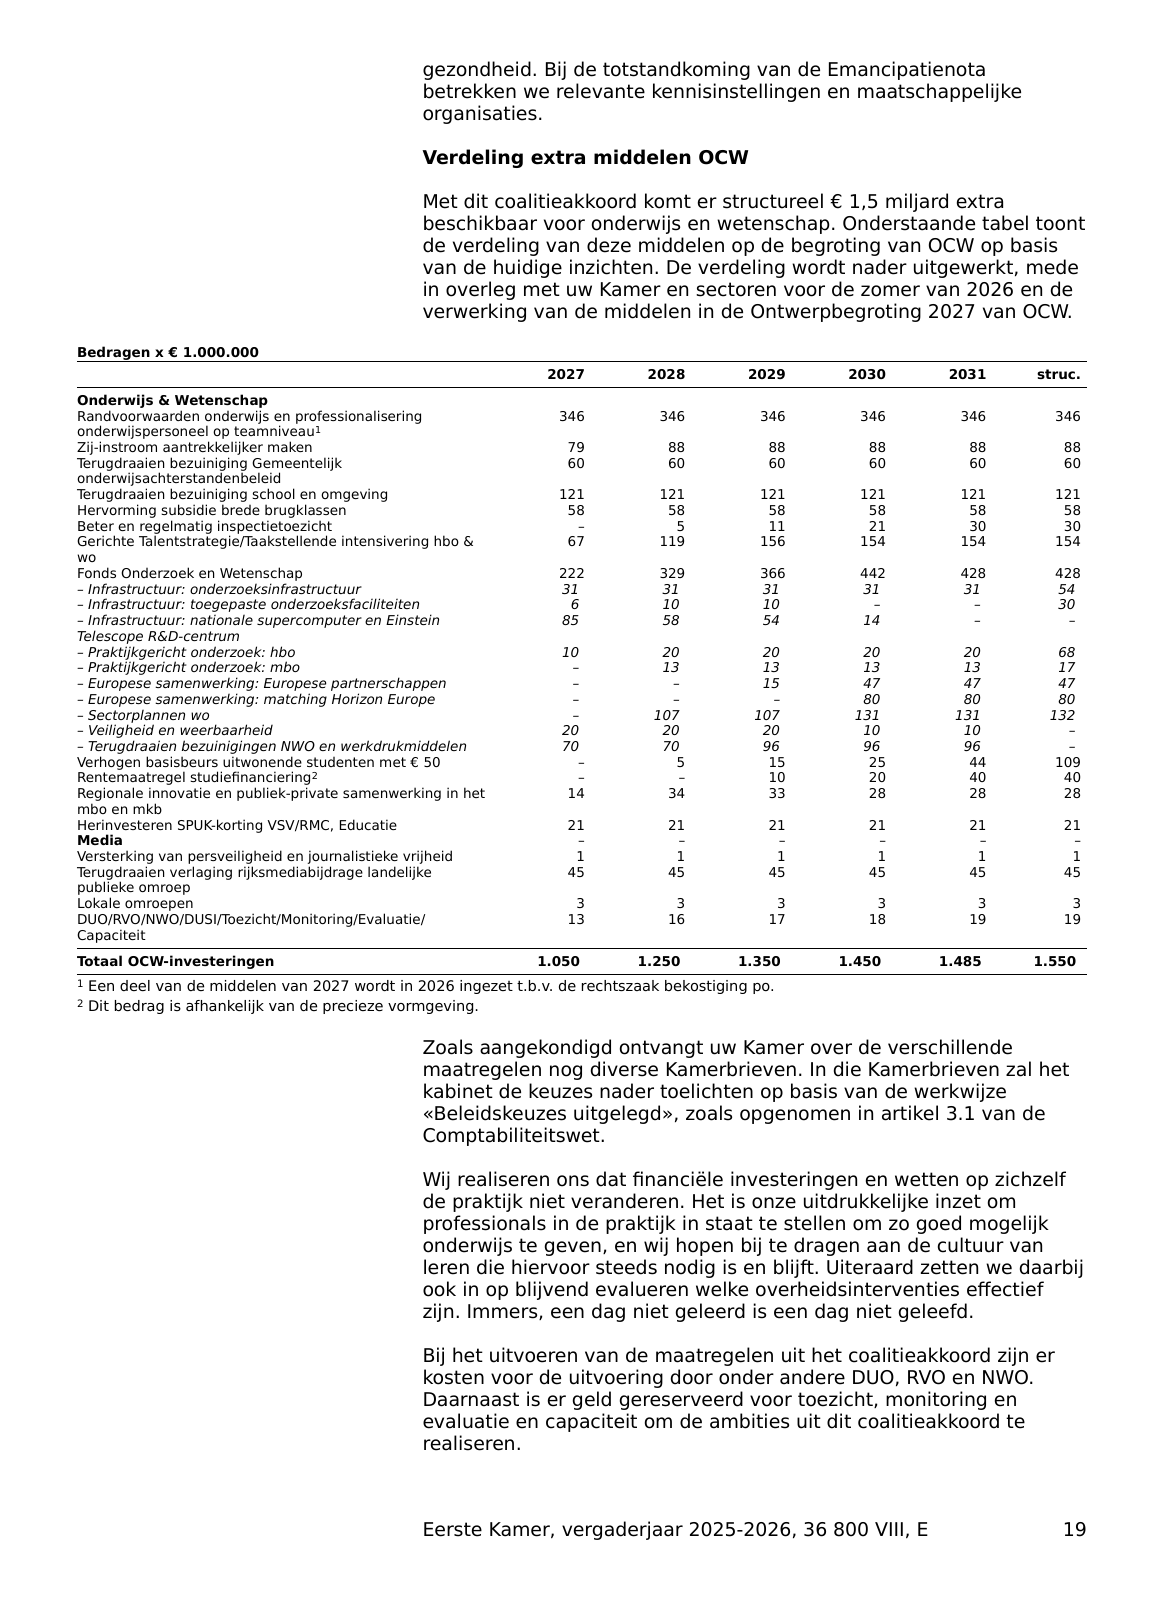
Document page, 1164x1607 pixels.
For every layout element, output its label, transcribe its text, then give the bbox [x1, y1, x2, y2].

table_cell – [791, 597, 892, 613]
table_cell – [591, 692, 691, 707]
table_cell 21 [892, 818, 992, 833]
table_cell 1 Een deel van de middelen van 2027 wordt in 2026 ingezet t.b.v. de rechtszaak bekostiging po. 2 Dit bedrag is afhankelijk van de precieze vormgeving. [77, 975, 1087, 1015]
table_cell 10 [691, 597, 791, 613]
table_cell 16 [591, 912, 691, 948]
table_cell Randvoorwaarden onderwijs en professionalisering onderwijspersoneel op teamniveau1 [77, 409, 490, 440]
table_cell Herinvesteren SPUK-korting VSV/RMC, Educatie [77, 818, 490, 833]
table_cell 45 [992, 865, 1087, 896]
table_cell 2031 [892, 362, 992, 387]
table_cell 88 [791, 440, 892, 456]
table_cell 68 [992, 644, 1087, 660]
table_cell 131 [791, 707, 892, 723]
text Zoals aangekondigd ontvangt uw Kamer over de verschillende maatregelen nog diverse Kamerbrieven. In die Kamerbrieven zal het kabinet de keuzes nader toelichten op basis van de werkwijze «Beleidskeuzes uitgelegd», zoals opgenomen in artikel 3.1 van de Comptabiliteitswet. [422, 1037, 1087, 1147]
table_cell – [490, 692, 591, 707]
table_cell 3 [992, 896, 1087, 912]
table_cell 1.050 [490, 949, 591, 974]
table_cell 58 [591, 503, 691, 518]
table_cell – [591, 676, 691, 692]
table_cell 107 [591, 707, 691, 723]
table_cell 40 [992, 770, 1087, 786]
table_cell 6 [490, 597, 591, 613]
table_cell 17 [992, 660, 1087, 676]
table_cell 3 [892, 896, 992, 912]
table_cell 2027 [490, 362, 591, 387]
table_cell 58 [992, 503, 1087, 518]
table_cell 428 [892, 566, 992, 581]
table_cell 58 [490, 503, 591, 518]
table_cell 21 [691, 818, 791, 833]
text Wij realiseren ons dat financiële investeringen en wetten op zichzelf de praktijk niet veranderen. Het is onze uitdrukkelijke inzet om professionals in de praktijk in staat te stellen om zo goed mogelijk onderwijs te geven, en wij hopen bij te dragen aan de cultuur van leren die hiervoor steeds nodig is en blijft. Uiteraard zetten we daarbij ook in op blijvend evalueren welke overheidsinterventies effectief zijn. Immers, een dag niet geleerd is een dag niet geleefd. [422, 1169, 1087, 1323]
table_cell 109 [992, 755, 1087, 770]
table_cell – [490, 707, 591, 723]
table_cell 3 [691, 896, 791, 912]
table_cell – [992, 613, 1087, 644]
table_cell 96 [691, 739, 791, 754]
table_cell 10 [892, 723, 992, 739]
table_cell 60 [490, 456, 591, 487]
table_cell 5 [591, 519, 691, 534]
table_cell 45 [490, 865, 591, 896]
table_cell 10 [691, 770, 791, 786]
table_cell 1.550 [992, 949, 1087, 974]
table_cell 80 [791, 692, 892, 707]
table_cell 428 [992, 566, 1087, 581]
table_cell Rentemaatregel studiefinanciering2 [77, 770, 490, 786]
table_cell [691, 388, 791, 408]
table_cell 14 [791, 613, 892, 644]
table_cell 10 [791, 723, 892, 739]
table_cell [77, 362, 490, 387]
table_cell – Infrastructuur: toegepaste onderzoeksfaciliteiten [77, 597, 490, 613]
table_cell 2030 [791, 362, 892, 387]
table_cell 13 [691, 660, 791, 676]
table_cell 60 [992, 456, 1087, 487]
table_cell 13 [490, 912, 591, 948]
text Met dit coalitieakkoord komt er structureel € 1,5 miljard extra beschikbaar voor onderwijs en wetenschap. Onderstaande tabel toont de verdeling van deze middelen op de begroting van OCW op basis van de huidige inzichten. De verdeling wordt nader uitgewerkt, mede in overleg met uw Kamer en sectoren voor de zomer van 2026 en de verwerking van de middelen in de Ontwerpbegroting 2027 van OCW. [422, 191, 1087, 323]
table_cell 20 [691, 644, 791, 660]
table_cell 107 [691, 707, 791, 723]
table_cell 58 [892, 503, 992, 518]
table_cell 21 [992, 818, 1087, 833]
table_cell 20 [591, 723, 691, 739]
table_cell 45 [691, 865, 791, 896]
table_cell Versterking van persveiligheid en journalistieke vrijheid [77, 849, 490, 864]
table_cell 70 [490, 739, 591, 754]
table_cell 85 [490, 613, 591, 644]
table_cell 2029 [691, 362, 791, 387]
table_cell 45 [791, 865, 892, 896]
table_cell 121 [591, 487, 691, 503]
table_cell 11 [691, 519, 791, 534]
table_cell 40 [892, 770, 992, 786]
table_cell Zij-instroom aantrekkelijker maken [77, 440, 490, 456]
table_cell – [892, 833, 992, 849]
table_cell 1 [791, 849, 892, 864]
table_cell Totaal OCW-investeringen [77, 949, 490, 974]
table_cell 1.250 [591, 949, 691, 974]
table_cell 80 [992, 692, 1087, 707]
table_cell 346 [992, 409, 1087, 440]
table_cell 88 [892, 440, 992, 456]
table_cell 1.450 [791, 949, 892, 974]
table_cell 20 [791, 770, 892, 786]
table_cell Gerichte Talentstrategie/Taakstellende intensivering hbo & wo [77, 534, 490, 566]
table_cell 156 [691, 534, 791, 566]
table_cell 45 [591, 865, 691, 896]
table_cell 30 [992, 519, 1087, 534]
table_cell 25 [791, 755, 892, 770]
table_cell 54 [992, 581, 1087, 597]
table_cell 31 [892, 581, 992, 597]
table_cell – Europese samenwerking: matching Horizon Europe [77, 692, 490, 707]
table_cell 47 [892, 676, 992, 692]
table_cell 154 [992, 534, 1087, 566]
table_cell – [490, 519, 591, 534]
table_cell 121 [892, 487, 992, 503]
table_cell 18 [791, 912, 892, 948]
table_cell DUO/RVO/NWO/DUSI/Toezicht/Monitoring/Evaluatie/Capaciteit [77, 912, 490, 948]
table_cell 366 [691, 566, 791, 581]
table_cell 21 [591, 818, 691, 833]
table_cell 60 [791, 456, 892, 487]
table_cell 132 [992, 707, 1087, 723]
table_cell 13 [791, 660, 892, 676]
table_cell 21 [490, 818, 591, 833]
table_cell 329 [591, 566, 691, 581]
table_cell 60 [591, 456, 691, 487]
table_cell 121 [992, 487, 1087, 503]
table_cell 28 [791, 786, 892, 817]
table_cell 96 [892, 739, 992, 754]
table_cell [591, 388, 691, 408]
table_cell 88 [691, 440, 791, 456]
table_cell 346 [791, 409, 892, 440]
table_cell 442 [791, 566, 892, 581]
table_cell 154 [791, 534, 892, 566]
table_cell 28 [892, 786, 992, 817]
table_cell 15 [691, 755, 791, 770]
table_cell 45 [892, 865, 992, 896]
table_cell 3 [490, 896, 591, 912]
table_cell Onderwijs & Wetenschap [77, 388, 490, 408]
table_cell 21 [791, 818, 892, 833]
table_header Bedragen x € 1.000.000 [77, 345, 1087, 361]
table_cell – Sectorplannen wo [77, 707, 490, 723]
table_cell – [992, 723, 1087, 739]
table_cell – Terugdraaien bezuinigingen NWO en werkdrukmiddelen [77, 739, 490, 754]
table_cell 30 [992, 597, 1087, 613]
table_cell 1 [591, 849, 691, 864]
table_cell 10 [490, 644, 591, 660]
table_cell – [992, 739, 1087, 754]
table_cell Fonds Onderzoek en Wetenschap [77, 566, 490, 581]
table_cell 222 [490, 566, 591, 581]
table_cell 31 [791, 581, 892, 597]
table_cell Terugdraaien bezuiniging Gemeentelijk onderwijsachterstandenbeleid [77, 456, 490, 487]
table_cell 80 [892, 692, 992, 707]
table_cell 30 [892, 519, 992, 534]
table_cell 47 [791, 676, 892, 692]
table_cell 70 [591, 739, 691, 754]
table_cell – Europese samenwerking: Europese partnerschappen [77, 676, 490, 692]
table_cell – [591, 770, 691, 786]
table_cell 5 [591, 755, 691, 770]
table_cell 1 [490, 849, 591, 864]
table_cell 88 [591, 440, 691, 456]
table_cell – [892, 613, 992, 644]
table_cell 1 [691, 849, 791, 864]
table_cell 88 [992, 440, 1087, 456]
table_cell 44 [892, 755, 992, 770]
table_cell – Infrastructuur: onderzoeksinfrastructuur [77, 581, 490, 597]
table_cell 2028 [591, 362, 691, 387]
table_cell [992, 388, 1087, 408]
table_cell 21 [791, 519, 892, 534]
table_cell Beter en regelmatig inspectietoezicht [77, 519, 490, 534]
table_cell 20 [691, 723, 791, 739]
table_cell 58 [791, 503, 892, 518]
table_cell 346 [691, 409, 791, 440]
table_cell – [791, 833, 892, 849]
table_cell struc. [992, 362, 1087, 387]
table_cell [791, 388, 892, 408]
table_cell 60 [892, 456, 992, 487]
table_cell Hervorming subsidie brede brugklassen [77, 503, 490, 518]
table_cell Verhogen basisbeurs uitwonende studenten met € 50 [77, 755, 490, 770]
table_cell – [691, 692, 791, 707]
table_cell 79 [490, 440, 591, 456]
table_cell 3 [591, 896, 691, 912]
table_cell 33 [691, 786, 791, 817]
table_cell 60 [691, 456, 791, 487]
table_cell 1 [992, 849, 1087, 864]
table_cell 96 [791, 739, 892, 754]
table_cell Regionale innovatie en publiek-private samenwerking in het mbo en mkb [77, 786, 490, 817]
table_cell 17 [691, 912, 791, 948]
table_cell – [591, 833, 691, 849]
table_cell 13 [892, 660, 992, 676]
table_cell Lokale omroepen [77, 896, 490, 912]
table_cell 58 [691, 503, 791, 518]
table_cell 346 [892, 409, 992, 440]
table_cell 15 [691, 676, 791, 692]
table_cell – [490, 755, 591, 770]
table_cell – [490, 770, 591, 786]
table_cell 1.485 [892, 949, 992, 974]
table_cell 14 [490, 786, 591, 817]
table_cell 121 [691, 487, 791, 503]
table_cell – Praktijkgericht onderzoek: mbo [77, 660, 490, 676]
table_cell 20 [591, 644, 691, 660]
table_cell 19 [892, 912, 992, 948]
table_cell – [490, 676, 591, 692]
table_cell – Praktijkgericht onderzoek: hbo [77, 644, 490, 660]
table_cell 346 [591, 409, 691, 440]
table_cell 3 [791, 896, 892, 912]
table_cell 20 [490, 723, 591, 739]
table_cell 34 [591, 786, 691, 817]
table_cell 121 [791, 487, 892, 503]
subtitle Verdeling extra middelen OCW [422, 147, 1087, 169]
table_cell 131 [892, 707, 992, 723]
table_cell 154 [892, 534, 992, 566]
table_cell [892, 388, 992, 408]
table_cell [490, 388, 591, 408]
table_cell 346 [490, 409, 591, 440]
table_cell Terugdraaien verlaging rijksmediabijdrage landelijke publieke omroep [77, 865, 490, 896]
table_cell 1.350 [691, 949, 791, 974]
text gezondheid. Bij de totstandkoming van de Emancipatienota betrekken we relevante kennisinstellingen en maatschappelijke organisaties. [422, 59, 1087, 125]
table_cell – [490, 660, 591, 676]
table_cell 19 [992, 912, 1087, 948]
table_cell Terugdraaien bezuiniging school en omgeving [77, 487, 490, 503]
table_cell 1 [892, 849, 992, 864]
table_cell 121 [490, 487, 591, 503]
table_cell 31 [591, 581, 691, 597]
table_cell – [691, 833, 791, 849]
table_cell 58 [591, 613, 691, 644]
table_cell 28 [992, 786, 1087, 817]
table_cell 67 [490, 534, 591, 566]
table_cell – Veiligheid en weerbaarheid [77, 723, 490, 739]
table_cell – Infrastructuur: nationale supercomputer en Einstein Telescope R&D-centrum [77, 613, 490, 644]
table_cell – [892, 597, 992, 613]
table_cell – [992, 833, 1087, 849]
table_cell 31 [691, 581, 791, 597]
table_cell 13 [591, 660, 691, 676]
table_cell 20 [791, 644, 892, 660]
text Bij het uitvoeren van de maatregelen uit het coalitieakkoord zijn er kosten voor de uitvoering door onder andere DUO, RVO en NWO. Daarnaast is er geld gereserveerd voor toezicht, monitoring en evaluatie en capaciteit om de ambities uit dit coalitieakkoord te realiseren. [422, 1345, 1087, 1455]
table_cell 47 [992, 676, 1087, 692]
table_cell 20 [892, 644, 992, 660]
table_cell Media [77, 833, 490, 849]
table_cell 10 [591, 597, 691, 613]
table_cell 54 [691, 613, 791, 644]
table_cell – [490, 833, 591, 849]
table_cell 119 [591, 534, 691, 566]
table_cell 31 [490, 581, 591, 597]
